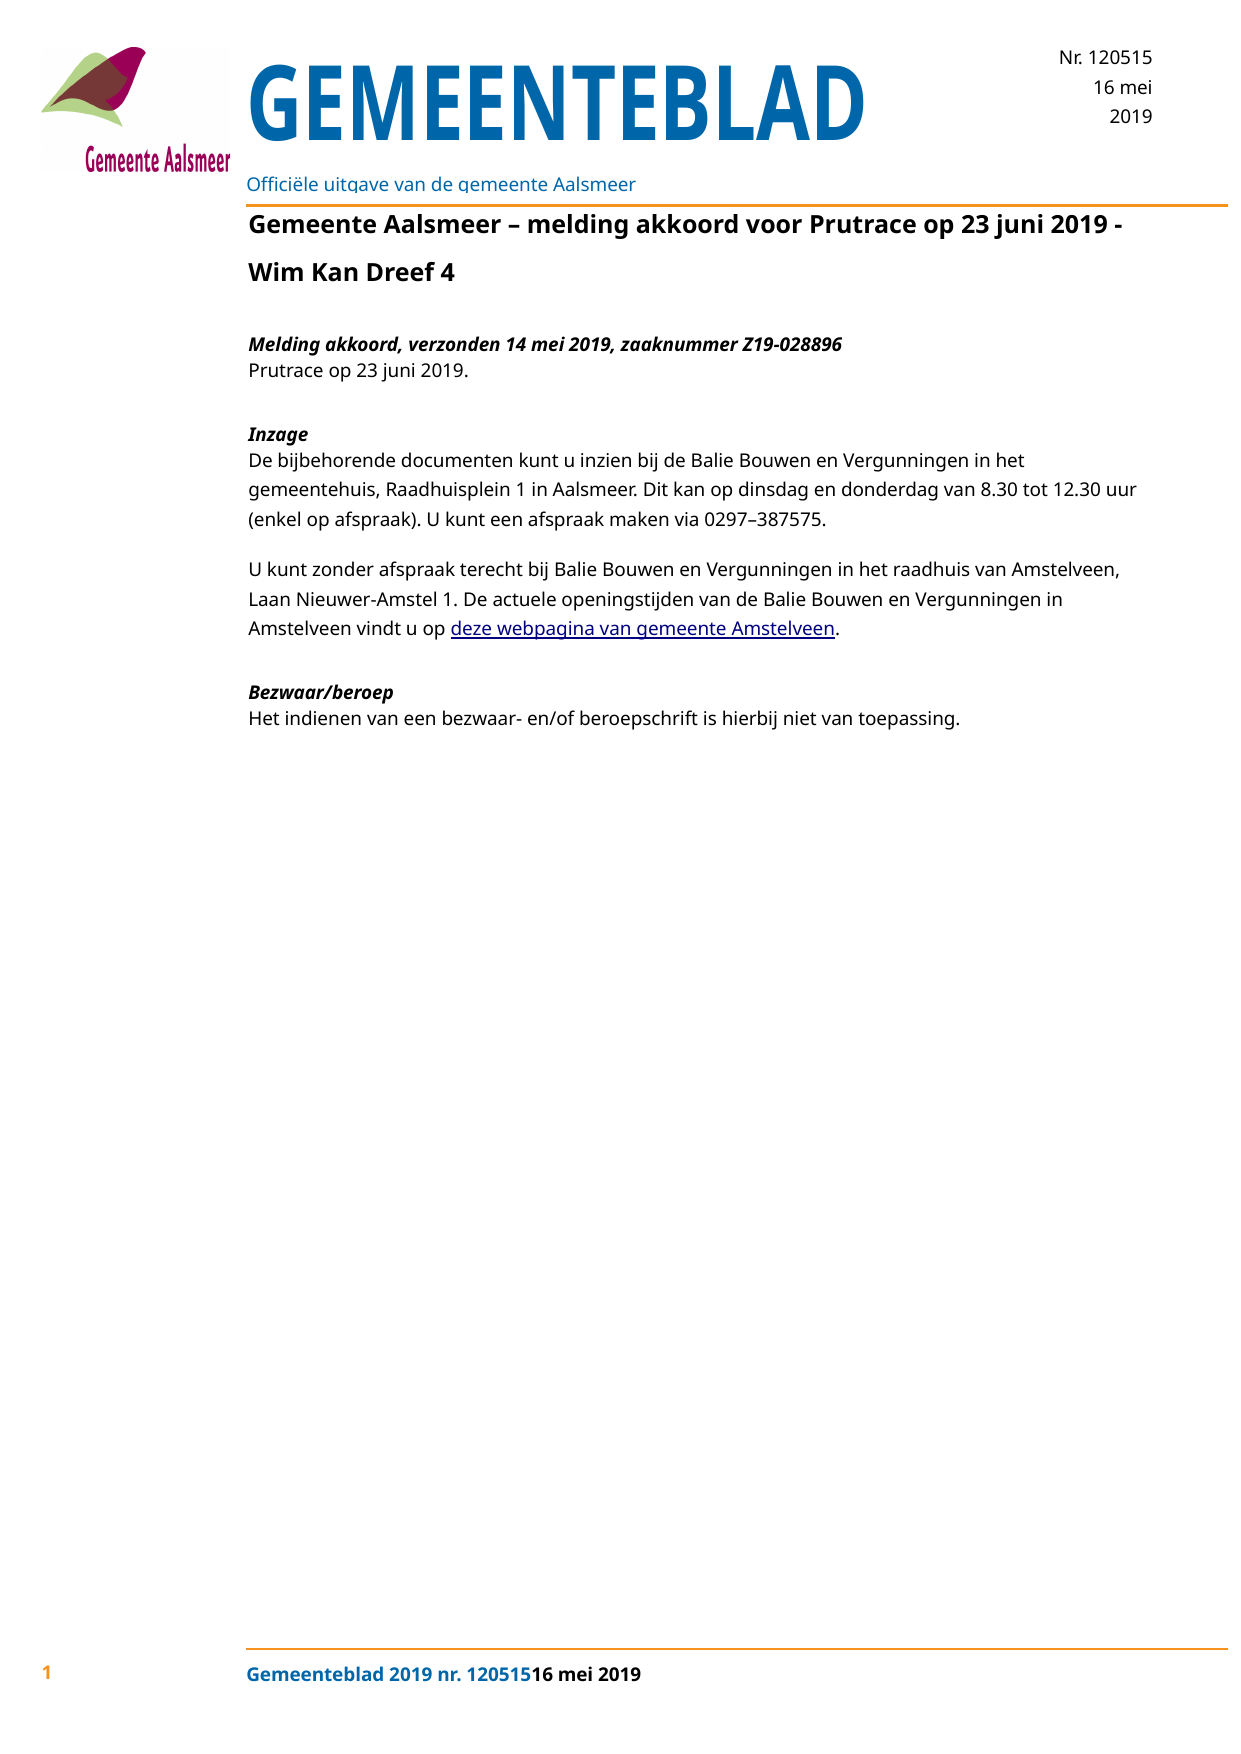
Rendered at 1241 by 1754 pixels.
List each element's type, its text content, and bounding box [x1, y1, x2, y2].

text U kunt zonder afspraak terecht bij Balie Bouwen en Vergunningen in het raadhuis van Amstelveen, Laan Nieuwer-Amstel 1. De actuele openingstijden van de Balie Bouwen en Vergunningen in Amstelveen vindt u op deze webpagina van gemeente Amstelveen. [248, 556, 1152, 641]
text Het indienen van een bezwaar- en/of beroepschrift is hierbij niet van toepassing. [248, 705, 1152, 731]
text Bezwaar/beroep [248, 679, 1152, 705]
text Gemeente Aalsmeer – melding akkoord voor Prutrace op 23 juni 2019 - Wim Kan Dreef 4 [248, 207, 1152, 288]
text De bijbehorende documenten kunt u inzien bij de Balie Bouwen en Vergunningen in het gemeentehuis, Raadhuisplein 1 in Aalsmeer. Dit kan op dinsdag en donderdag van 8.30 tot 12.30 uur (enkel op afspraak). U kunt een afspraak maken via 0297–387575. [248, 447, 1152, 532]
picture [41, 47, 231, 172]
text Prutrace op 23 juni 2019. [248, 357, 1152, 383]
text Inzage [248, 421, 1152, 447]
text Melding akkoord, verzonden 14 mei 2019, zaaknummer Z19-028896 [248, 331, 1152, 357]
